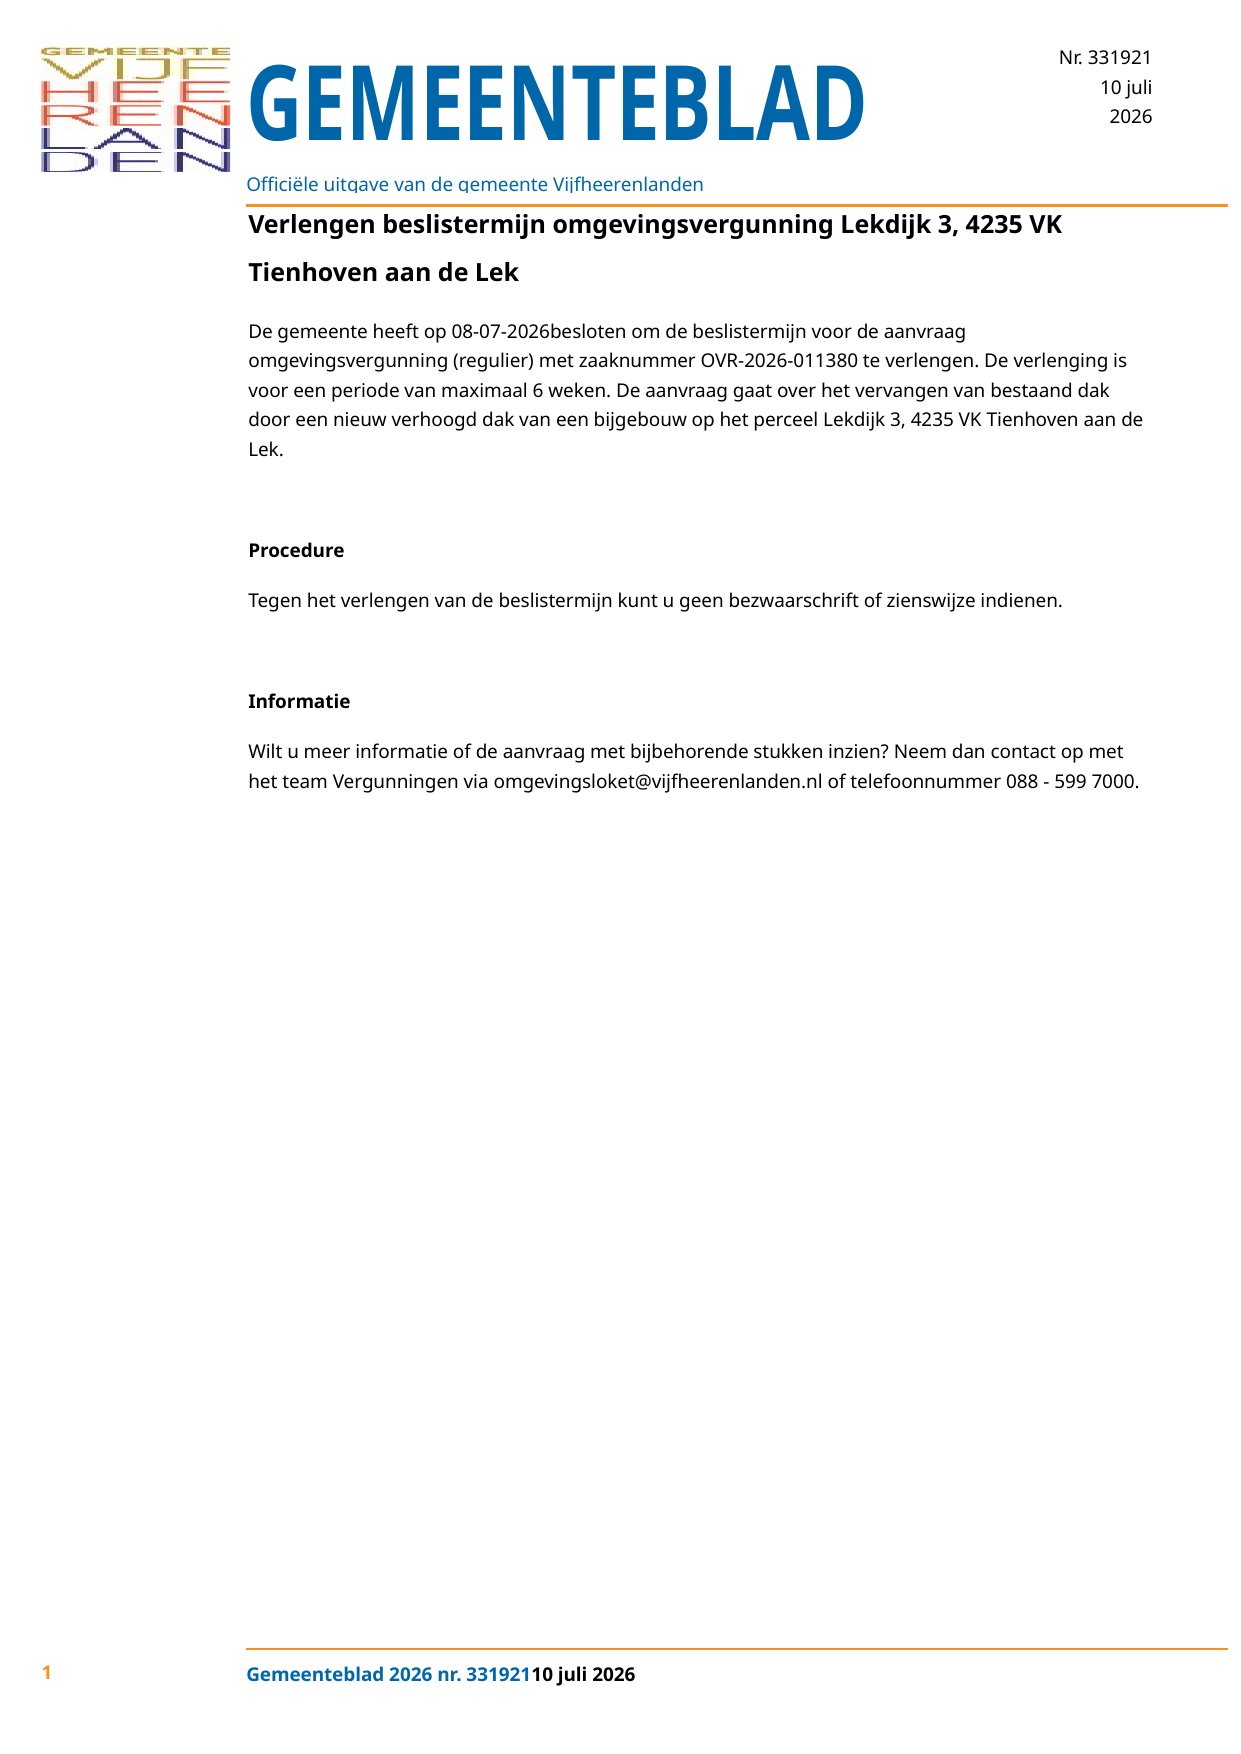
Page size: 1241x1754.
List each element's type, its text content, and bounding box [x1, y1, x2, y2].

picture [41, 47, 231, 172]
text Tegen het verlengen van de beslistermijn kunt u geen bezwaarschrift of zienswijze indienen. [248, 587, 1152, 613]
text Wilt u meer informatie of de aanvraag met bijbehorende stukken inzien? Neem dan contact op met het team Vergunningen via omgevingsloket@vijfheerenlanden.nl of telefoonnummer 088 - 599 7000. [248, 739, 1152, 794]
text Procedure [248, 537, 1152, 563]
text Verlengen beslistermijn omgevingsvergunning Lekdijk 3, 4235 VK Tienhoven aan de Lek [248, 207, 1152, 288]
text Informatie [248, 688, 1152, 714]
text De gemeente heeft op 08-07-2026besloten om de beslistermijn voor de aanvraag omgevingsvergunning (regulier) met zaaknummer OVR-2026-011380 te verlengen. De verlenging is voor een periode van maximaal 6 weken. De aanvraag gaat over het vervangen van bestaand dak door een nieuw verhoogd dak van een bijgebouw op het perceel Lekdijk 3, 4235 VK Tienhoven aan de Lek. [248, 318, 1152, 462]
